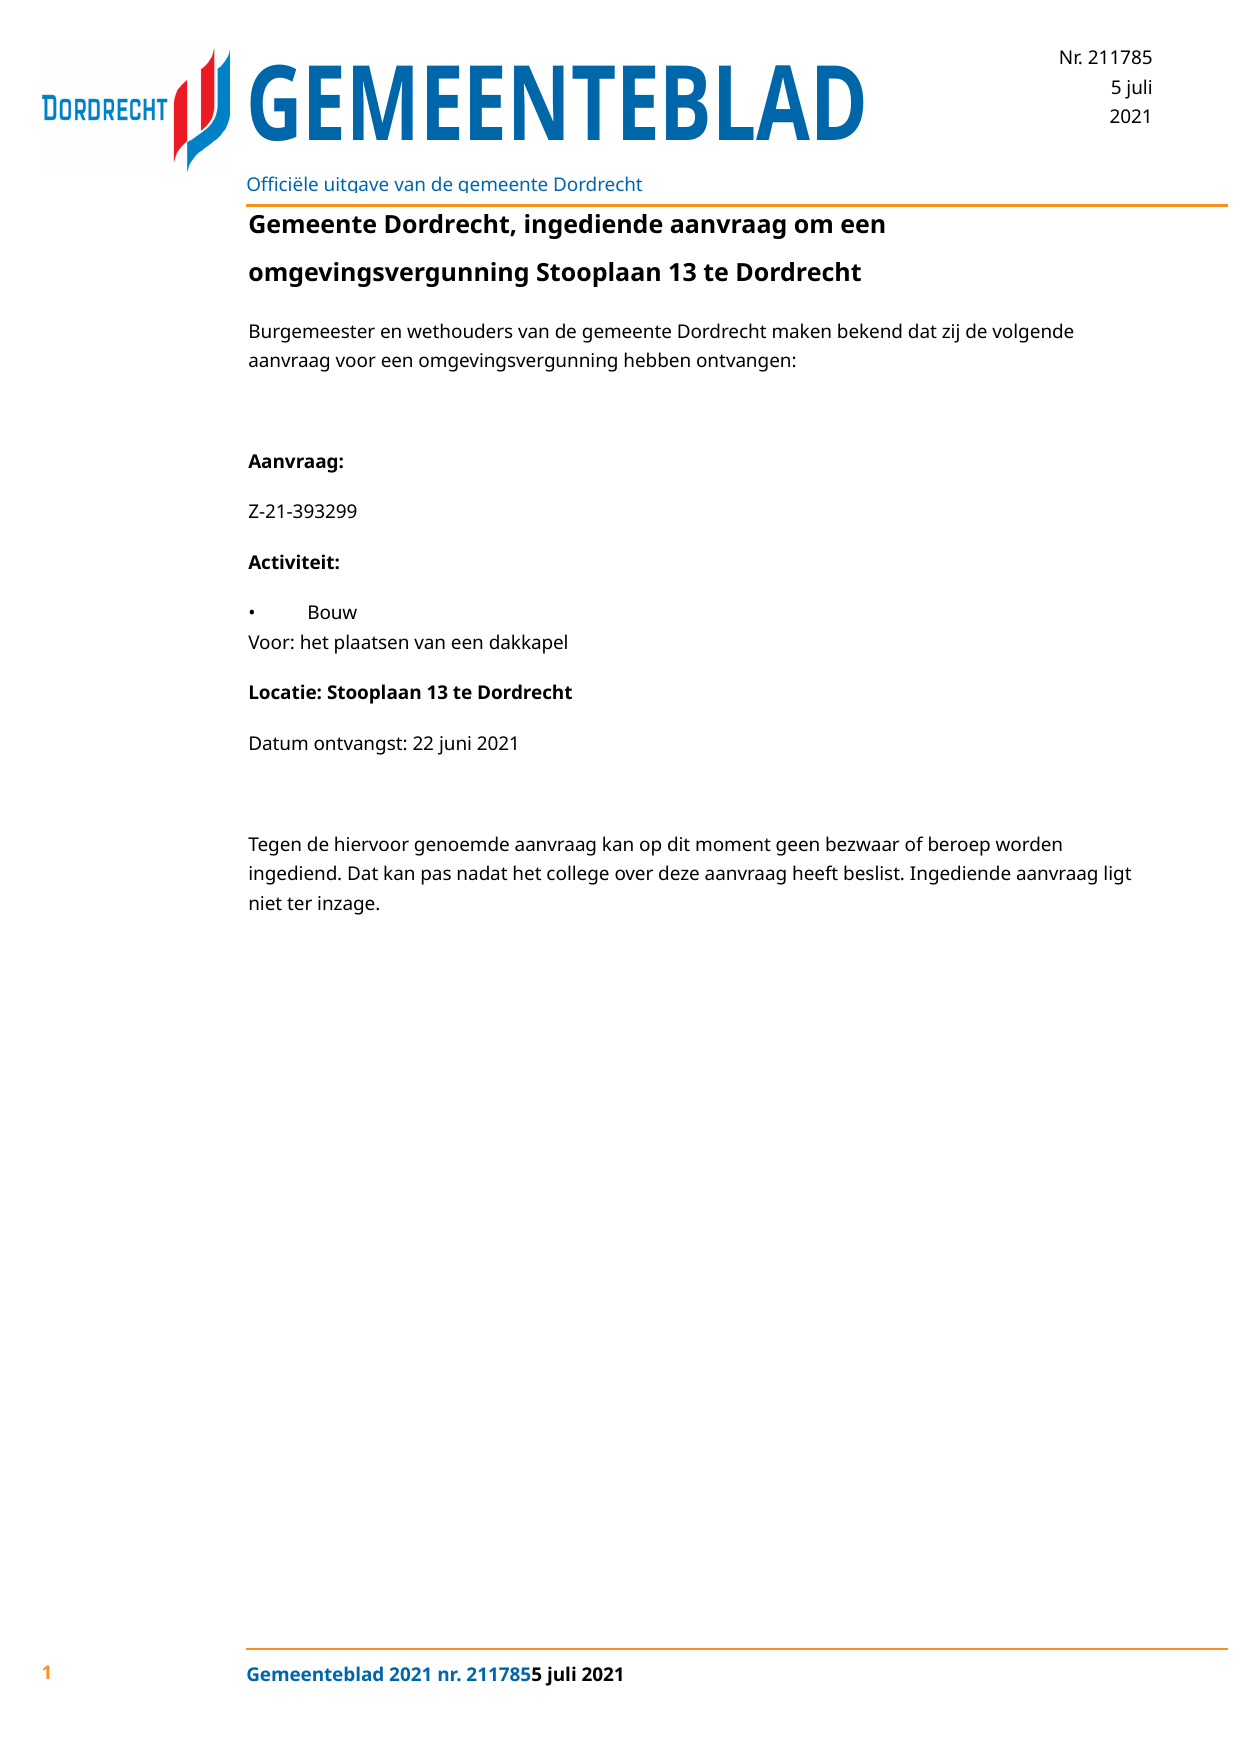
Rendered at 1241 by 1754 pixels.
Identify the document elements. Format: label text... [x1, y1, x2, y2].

text Datum ontvangst: 22 juni 2021 [248, 730, 1152, 756]
picture [41, 47, 231, 172]
text Burgemeester en wethouders van de gemeente Dordrecht maken bekend dat zij de volgende aanvraag voor een omgevingsvergunning hebben ontvangen: [248, 318, 1152, 373]
text Aanvraag: [248, 448, 1152, 474]
text Gemeente Dordrecht, ingediende aanvraag om een omgevingsvergunning Stooplaan 13 te Dordrecht [248, 207, 1152, 288]
text Locatie: Stooplaan 13 te Dordrecht [248, 679, 1152, 705]
list Bouw [248, 599, 1152, 625]
text Tegen de hiervoor genoemde aanvraag kan op dit moment geen bezwaar of beroep worden ingediend. Dat kan pas nadat het college over deze aanvraag heeft beslist. Ingediende aanvraag ligt niet ter inzage. [248, 831, 1152, 916]
text Activiteit: [248, 549, 1152, 575]
text Z-21-393299 [248, 499, 1152, 524]
text Voor: het plaatsen van een dakkapel [248, 629, 1152, 655]
